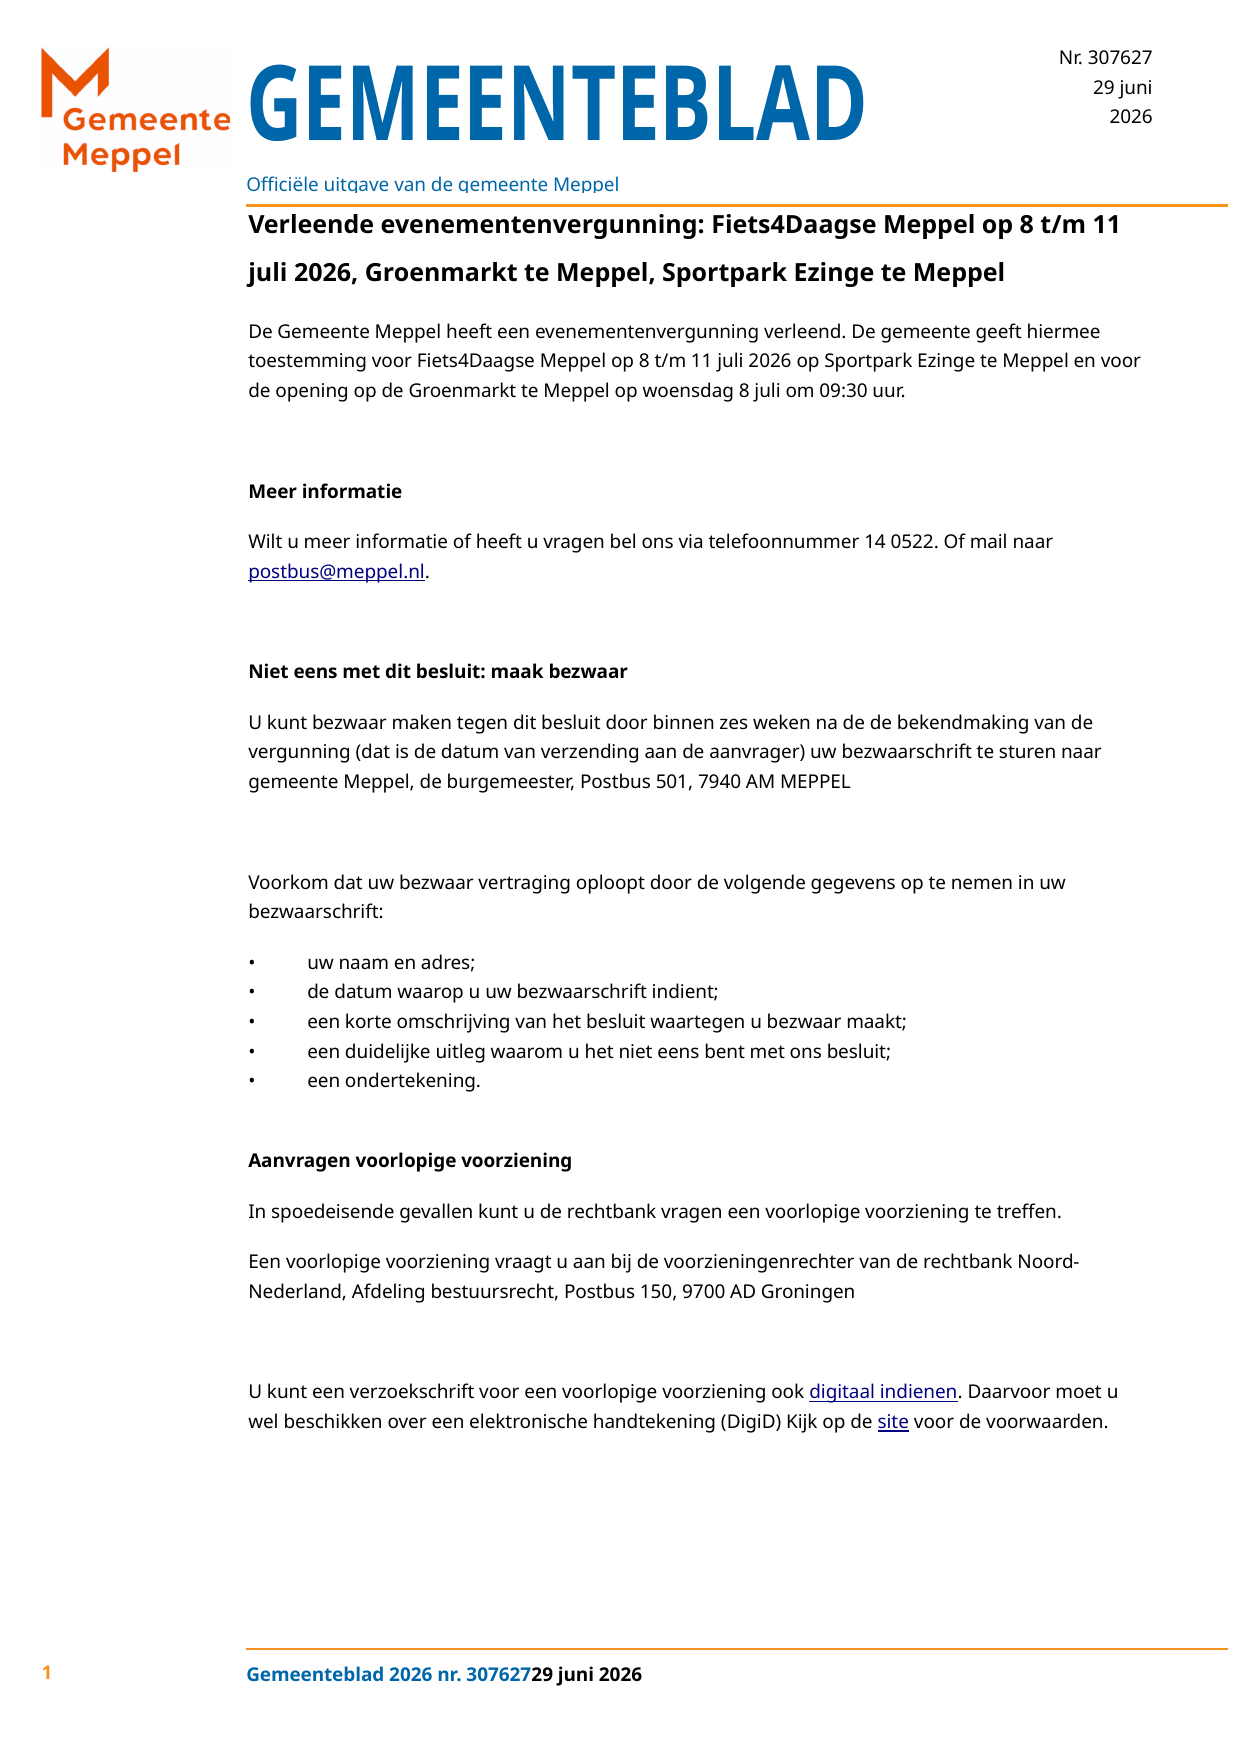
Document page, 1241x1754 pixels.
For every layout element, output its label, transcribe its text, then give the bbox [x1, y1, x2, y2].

list een korte omschrijving van het besluit waartegen u bezwaar maakt; [248, 1008, 1152, 1034]
text U kunt bezwaar maken tegen dit besluit door binnen zes weken na de de bekendmaking van de vergunning (dat is de datum van verzending aan de aanvrager) uw bezwaarschrift te sturen naar gemeente Meppel, de burgemeester, Postbus 501, 7940 AM MEPPEL [248, 709, 1152, 794]
text Niet eens met dit besluit: maak bezwaar [248, 659, 1152, 684]
text Meer informatie [248, 478, 1152, 504]
list de datum waarop u uw bezwaarschrift indient; [248, 979, 1152, 1004]
list een ondertekening. [248, 1067, 1152, 1093]
text Een voorlopige voorziening vraagt u aan bij de voorzieningenrechter van de rechtbank Noord-Nederland, Afdeling bestuursrecht, Postbus 150, 9700 AD Groningen [248, 1248, 1152, 1304]
list een duidelijke uitleg waarom u het niet eens bent met ons besluit; [248, 1038, 1152, 1064]
text Voorkom dat uw bezwaar vertraging oploopt door de volgende gegevens op te nemen in uw bezwaarschrift: [248, 869, 1152, 924]
text U kunt een verzoekschrift voor een voorlopige voorziening ook digitaal indienen. Daarvoor moet u wel beschikken over een elektronische handtekening (DigiD) Kijk op de site voor de voorwaarden. [248, 1379, 1152, 1434]
text In spoedeisende gevallen kunt u de rechtbank vragen een voorlopige voorziening te treffen. [248, 1198, 1152, 1224]
text Aanvragen voorlopige voorziening [248, 1147, 1152, 1173]
list uw naam en adres; [248, 949, 1152, 975]
text Verleende evenementenvergunning: Fiets4Daagse Meppel op 8 t/m 11 juli 2026, Groenmarkt te Meppel, Sportpark Ezinge te Meppel [248, 207, 1152, 288]
text Wilt u meer informatie of heeft u vragen bel ons via telefoonnummer 14 0522. Of mail naar postbus@meppel.nl. [248, 528, 1152, 584]
picture [41, 47, 231, 172]
text De Gemeente Meppel heeft een evenementenvergunning verleend. De gemeente geeft hiermee toestemming voor Fiets4Daagse Meppel op 8 t/m 11 juli 2026 op Sportpark Ezinge te Meppel en voor de opening op de Groenmarkt te Meppel op woensdag 8 juli om 09:30 uur. [248, 318, 1152, 403]
